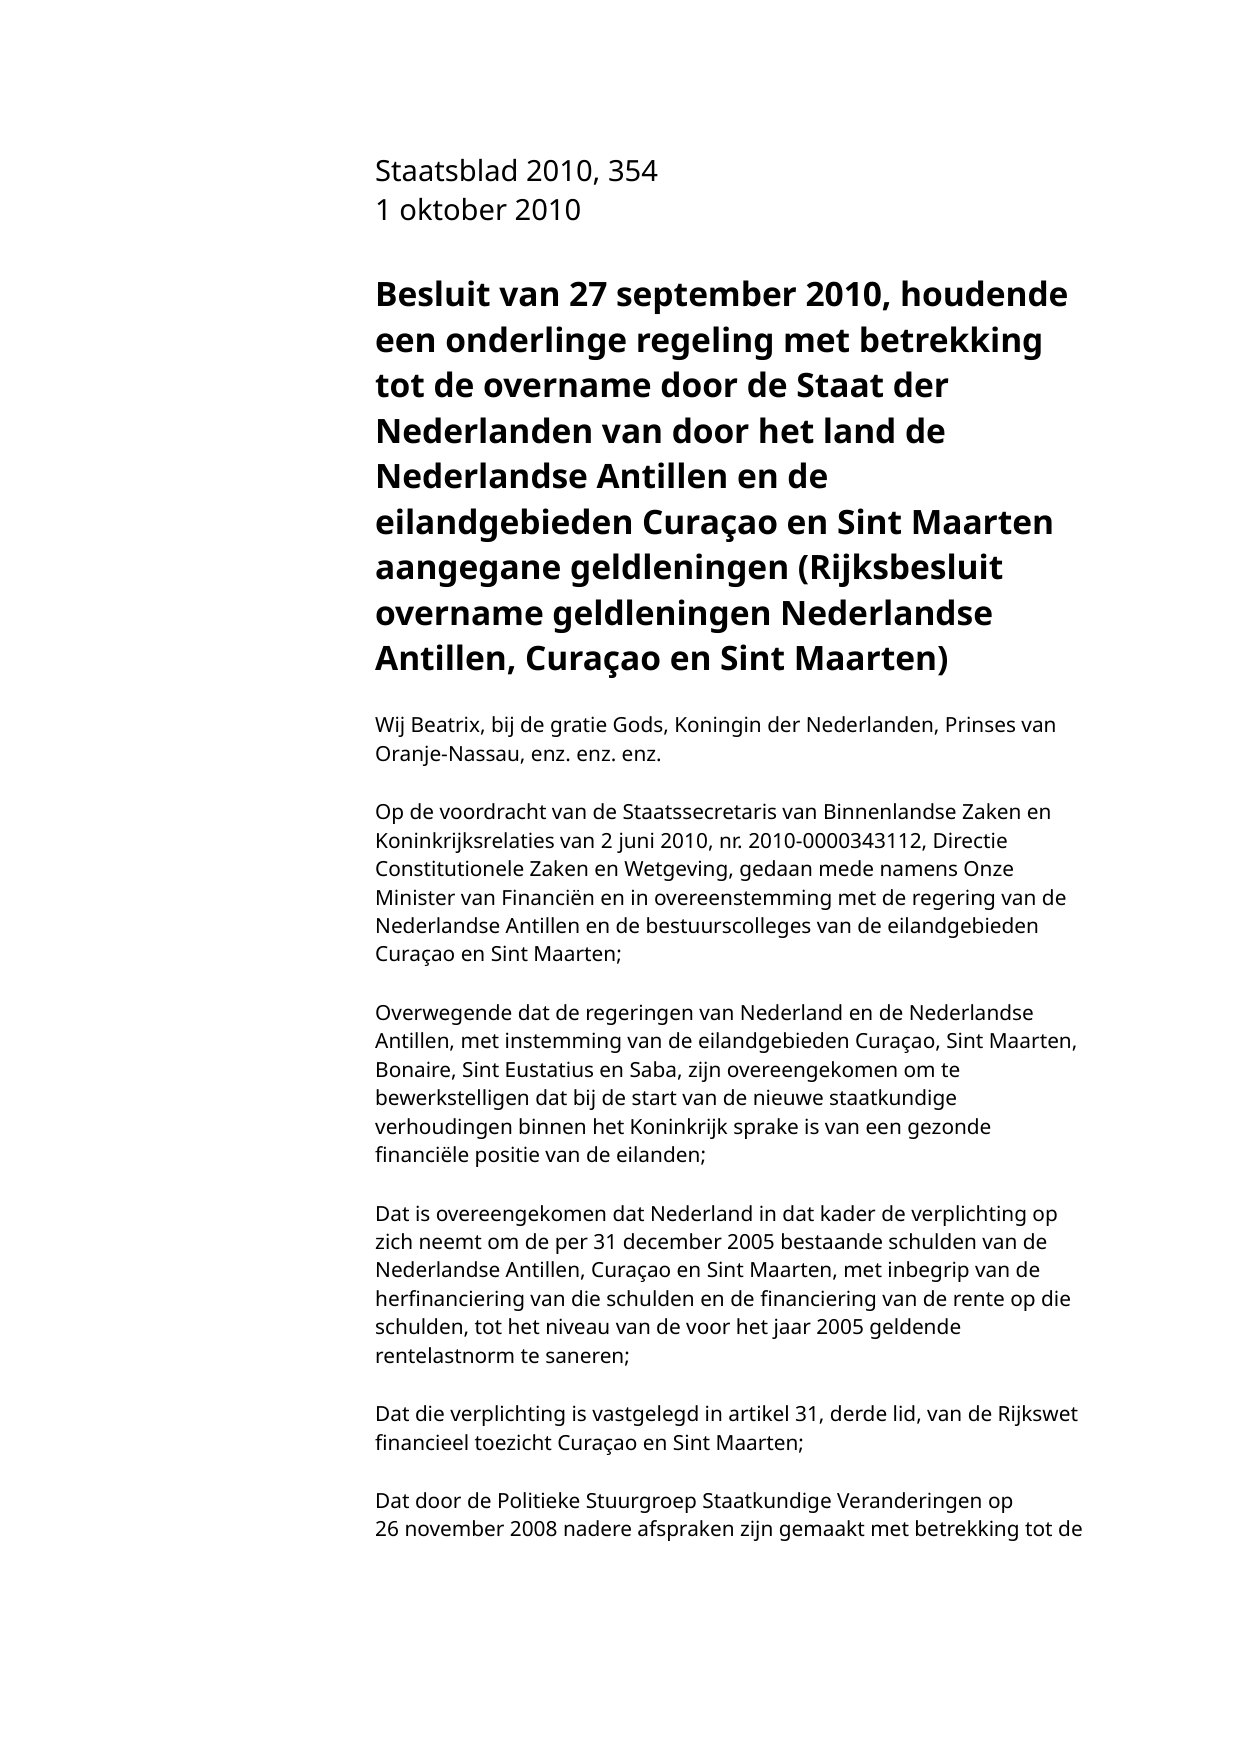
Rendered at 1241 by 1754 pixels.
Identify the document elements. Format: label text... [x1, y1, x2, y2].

text Dat door de Politieke Stuurgroep Staatkundige Veranderingen op 26 november 2008 nadere afspraken zijn gemaakt met betrekking tot de [375, 1486, 1090, 1543]
text Op de voordracht van de Staatssecretaris van Binnenlandse Zaken en Koninkrijksrelaties van 2 juni 2010, nr. 2010-0000343112, Directie Constitutionele Zaken en Wetgeving, gedaan mede namens Onze Minister van Financiën en in overeenstemming met de regering van de Nederlandse Antillen en de bestuurscolleges van de eilandgebieden Curaçao en Sint Maarten; [375, 797, 1090, 968]
text 1 oktober 2010 [375, 190, 1090, 229]
text Wij Beatrix, bij de gratie Gods, Koningin der Nederlanden, Prinses van Oranje-Nassau, enz. enz. enz. [375, 711, 1090, 767]
subtitle Besluit van 27 september 2010, houdende een onderlinge regeling met betrekking tot de overname door de Staat der Nederlanden van door het land de Nederlandse Antillen en de eilandgebieden Curaçao en Sint Maarten aangegane geldleningen (Rijksbesluit overname geldleningen Nederlandse Antillen, Curaçao en Sint Maarten) [375, 271, 1090, 681]
text Dat die verplichting is vastgelegd in artikel 31, derde lid, van de Rijkswet financieel toezicht Curaçao en Sint Maarten; [375, 1399, 1090, 1456]
text Overwegende dat de regeringen van Nederland en de Nederlandse Antillen, met instemming van de eilandgebieden Curaçao, Sint Maarten, Bonaire, Sint Eustatius en Saba, zijn overeengekomen om te bewerkstelligen dat bij de start van de nieuwe staatkundige verhoudingen binnen het Koninkrijk sprake is van een gezonde financiële positie van de eilanden; [375, 998, 1090, 1169]
text Dat is overeengekomen dat Nederland in dat kader de verplichting op zich neemt om de per 31 december 2005 bestaande schulden van de Nederlandse Antillen, Curaçao en Sint Maarten, met inbegrip van de herfinanciering van die schulden en de financiering van de rente op die schulden, tot het niveau van de voor het jaar 2005 geldende rentelastnorm te saneren; [375, 1199, 1090, 1369]
text Staatsblad 2010, 354 [375, 150, 1090, 190]
